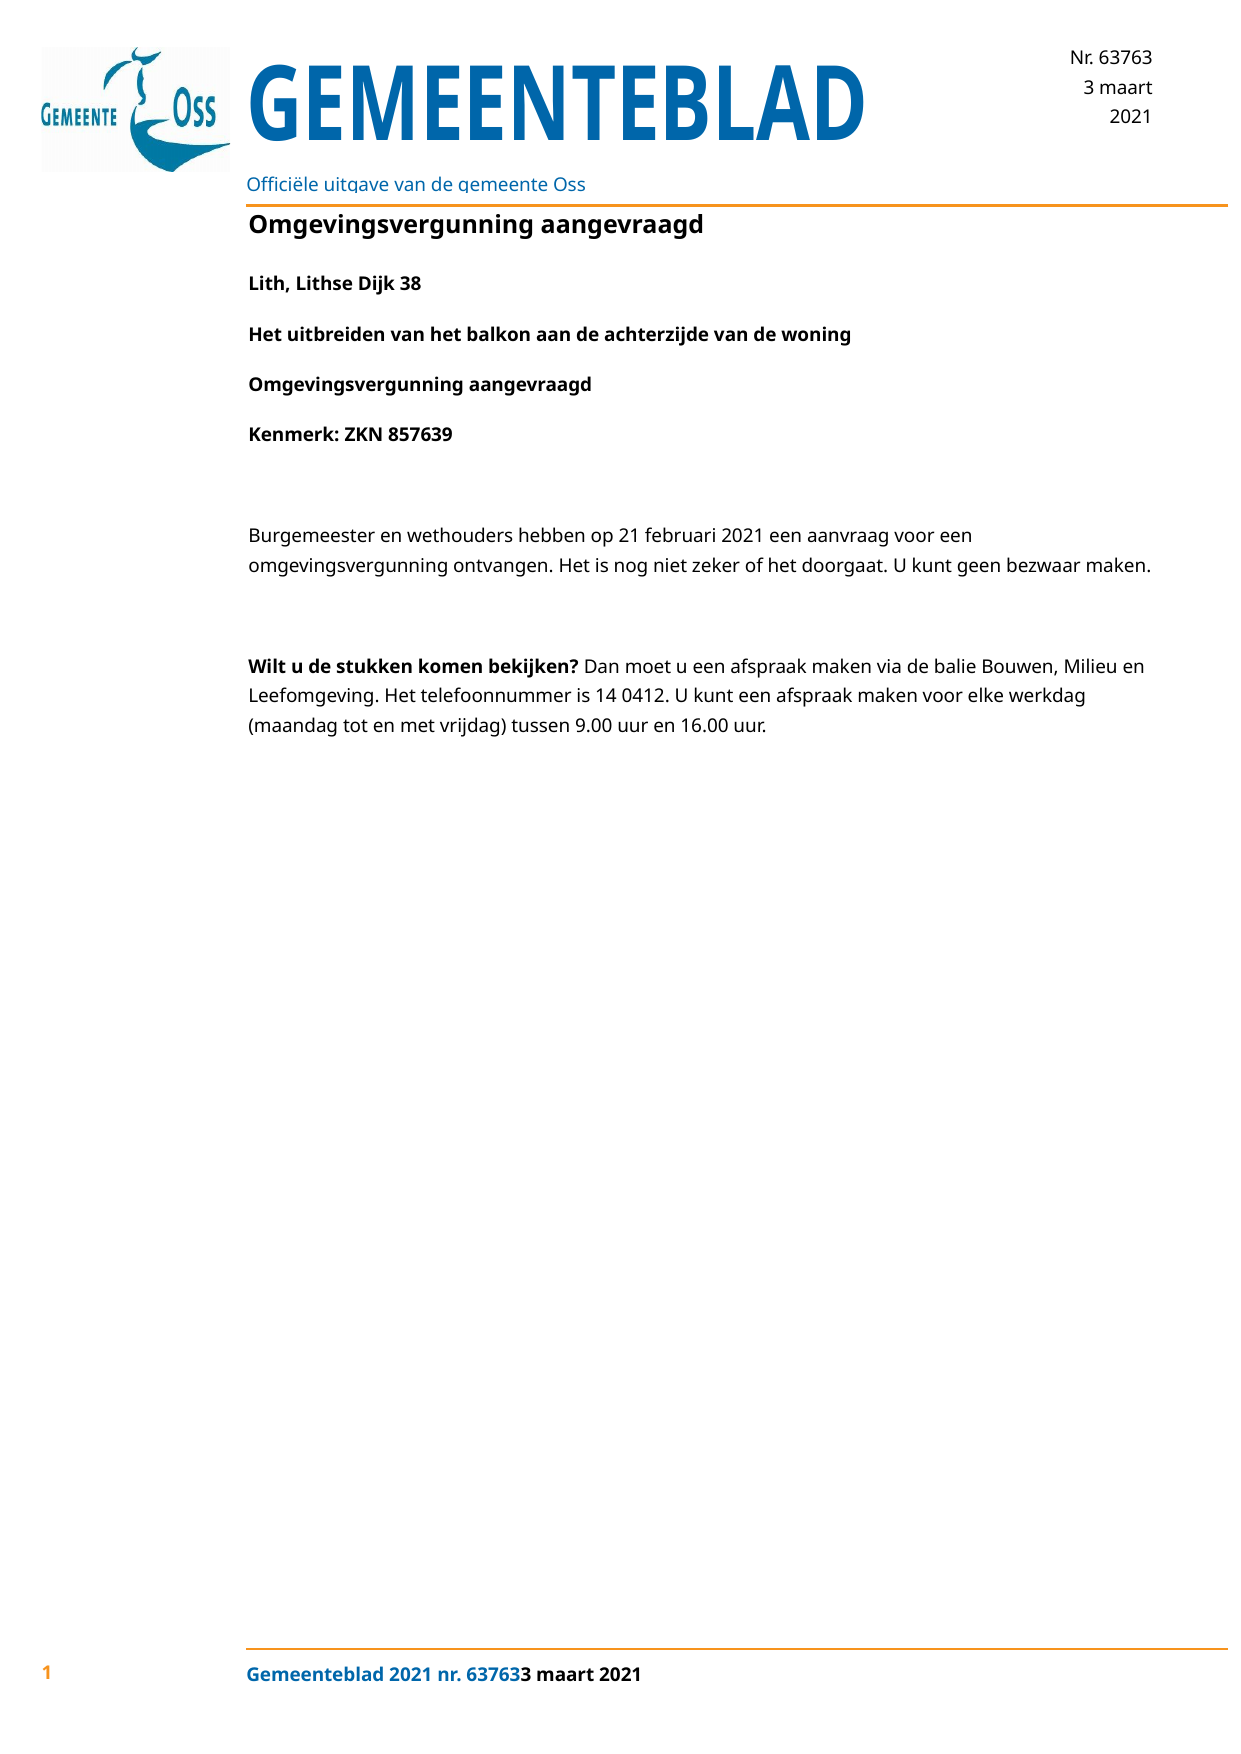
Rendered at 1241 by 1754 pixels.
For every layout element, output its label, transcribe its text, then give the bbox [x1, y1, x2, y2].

text Lith, Lithse Dijk 38 [248, 270, 1152, 296]
text Het uitbreiden van het balkon aan de achterzijde van de woning [248, 321, 1152, 346]
text Wilt u de stukken komen bekijken? Dan moet u een afspraak maken via de balie Bouwen, Milieu en Leefomgeving. Het telefoonnummer is 14 0412. U kunt een afspraak maken voor elke werkdag (maandag tot en met vrijdag) tussen 9.00 uur en 16.00 uur. [248, 653, 1152, 738]
text Omgevingsvergunning aangevraagd [248, 371, 1152, 397]
picture [41, 47, 231, 172]
text Burgemeester en wethouders hebben op 21 februari 2021 een aanvraag voor een omgevingsvergunning ontvangen. Het is nog niet zeker of het doorgaat. U kunt geen bezwaar maken. [248, 522, 1152, 578]
text Kenmerk: ZKN 857639 [248, 422, 1152, 447]
text Omgevingsvergunning aangevraagd [248, 207, 1152, 241]
